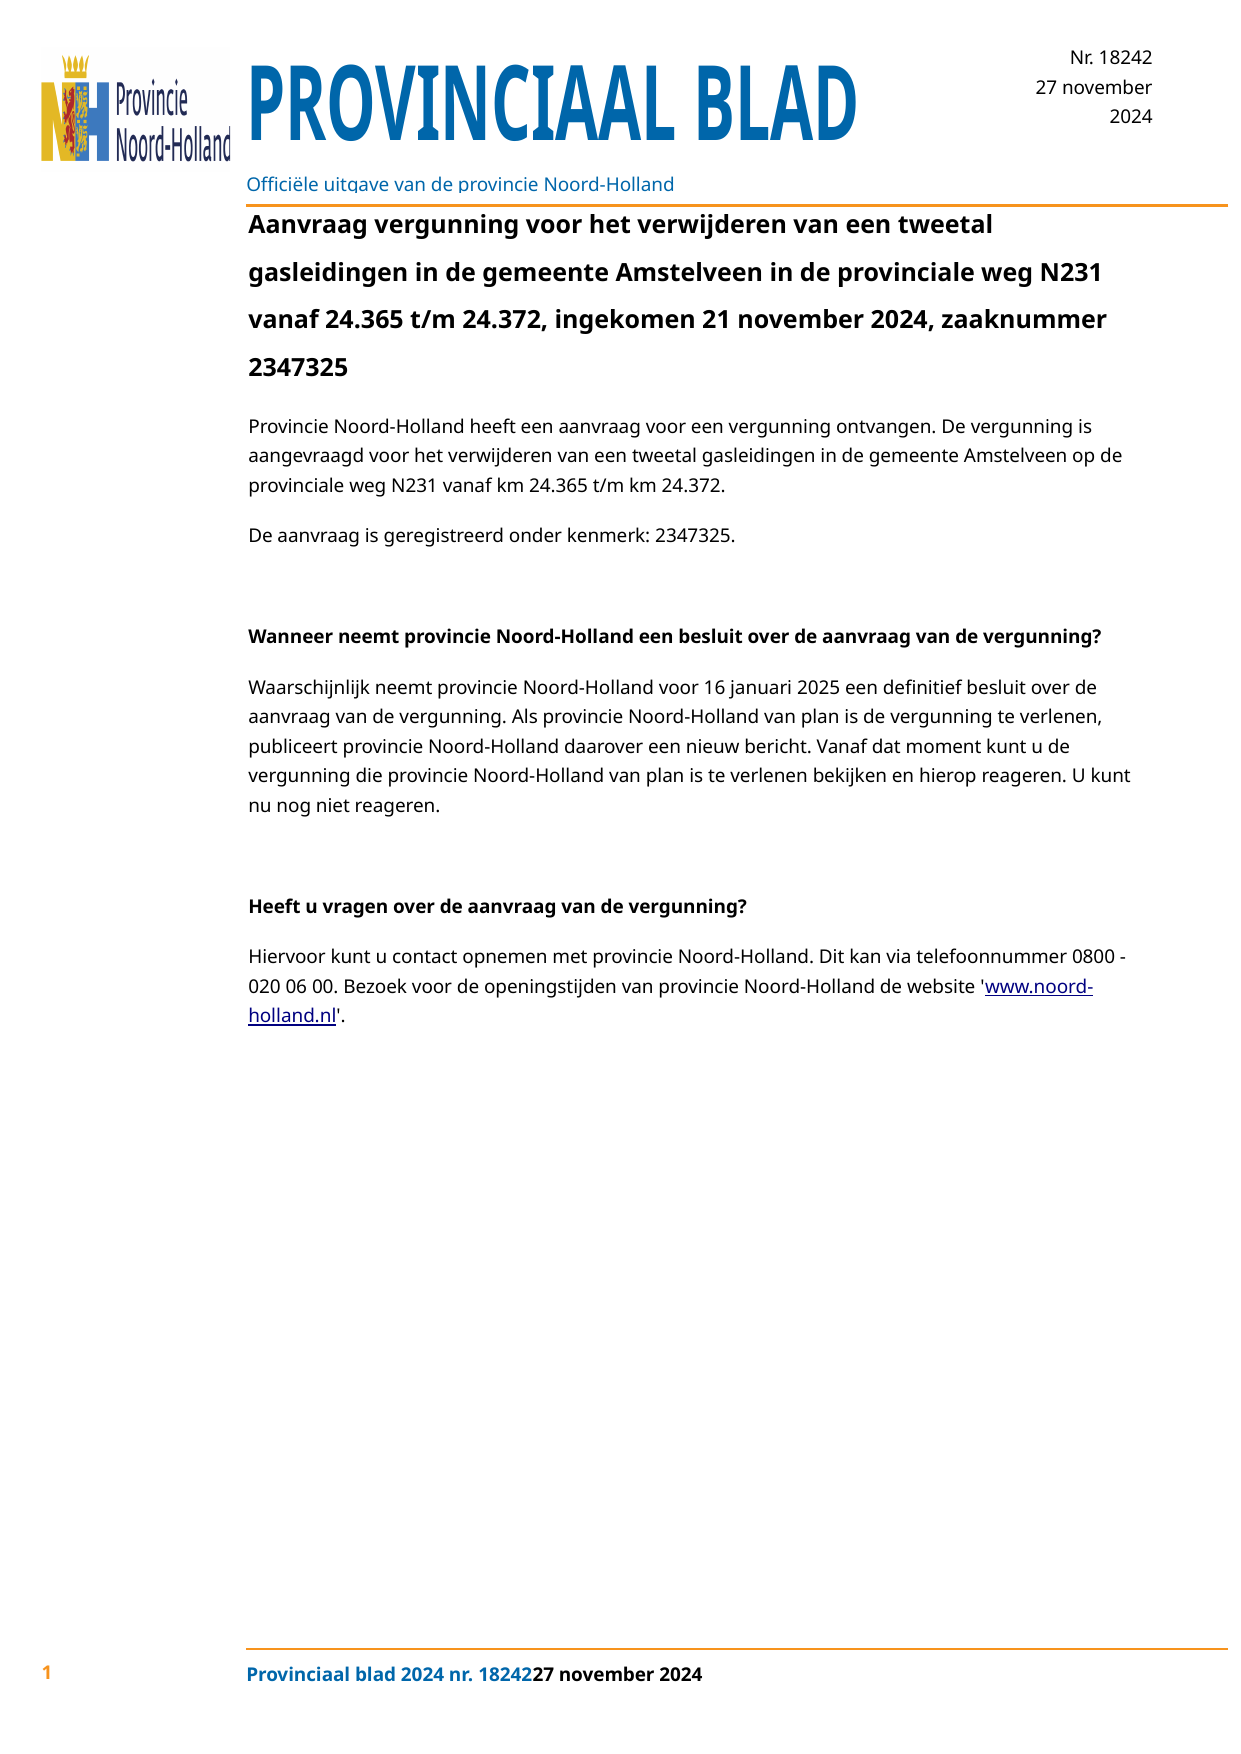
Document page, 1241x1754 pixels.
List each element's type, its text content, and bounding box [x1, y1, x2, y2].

text Wanneer neemt provincie Noord-Holland een besluit over de aanvraag van de vergunning? [248, 623, 1152, 649]
picture [41, 47, 231, 172]
text Provincie Noord-Holland heeft een aanvraag voor een vergunning ontvangen. De vergunning is aangevraagd voor het verwijderen van een tweetal gasleidingen in de gemeente Amstelveen op de provinciale weg N231 vanaf km 24.365 t/m km 24.372. [248, 413, 1152, 498]
text Hiervoor kunt u contact opnemen met provincie Noord-Holland. Dit kan via telefoonnummer 0800 - 020 06 00. Bezoek voor de openingstijden van provincie Noord-Holland de website 'www.noord-holland.nl'. [248, 943, 1152, 1028]
text Waarschijnlijk neemt provincie Noord-Holland voor 16 januari 2025 een definitief besluit over de aanvraag van de vergunning. Als provincie Noord-Holland van plan is de vergunning te verlenen, publiceert provincie Noord-Holland daarover een nieuw bericht. Vanaf dat moment kunt u de vergunning die provincie Noord-Holland van plan is te verlenen bekijken en hierop reageren. U kunt nu nog niet reageren. [248, 674, 1152, 818]
text Aanvraag vergunning voor het verwijderen van een tweetal gasleidingen in de gemeente Amstelveen in de provinciale weg N231 vanaf 24.365 t/m 24.372, ingekomen 21 november 2024, zaaknummer 2347325 [248, 207, 1152, 384]
text De aanvraag is geregistreerd onder kenmerk: 2347325. [248, 523, 1152, 548]
text Heeft u vragen over de aanvraag van de vergunning? [248, 893, 1152, 919]
